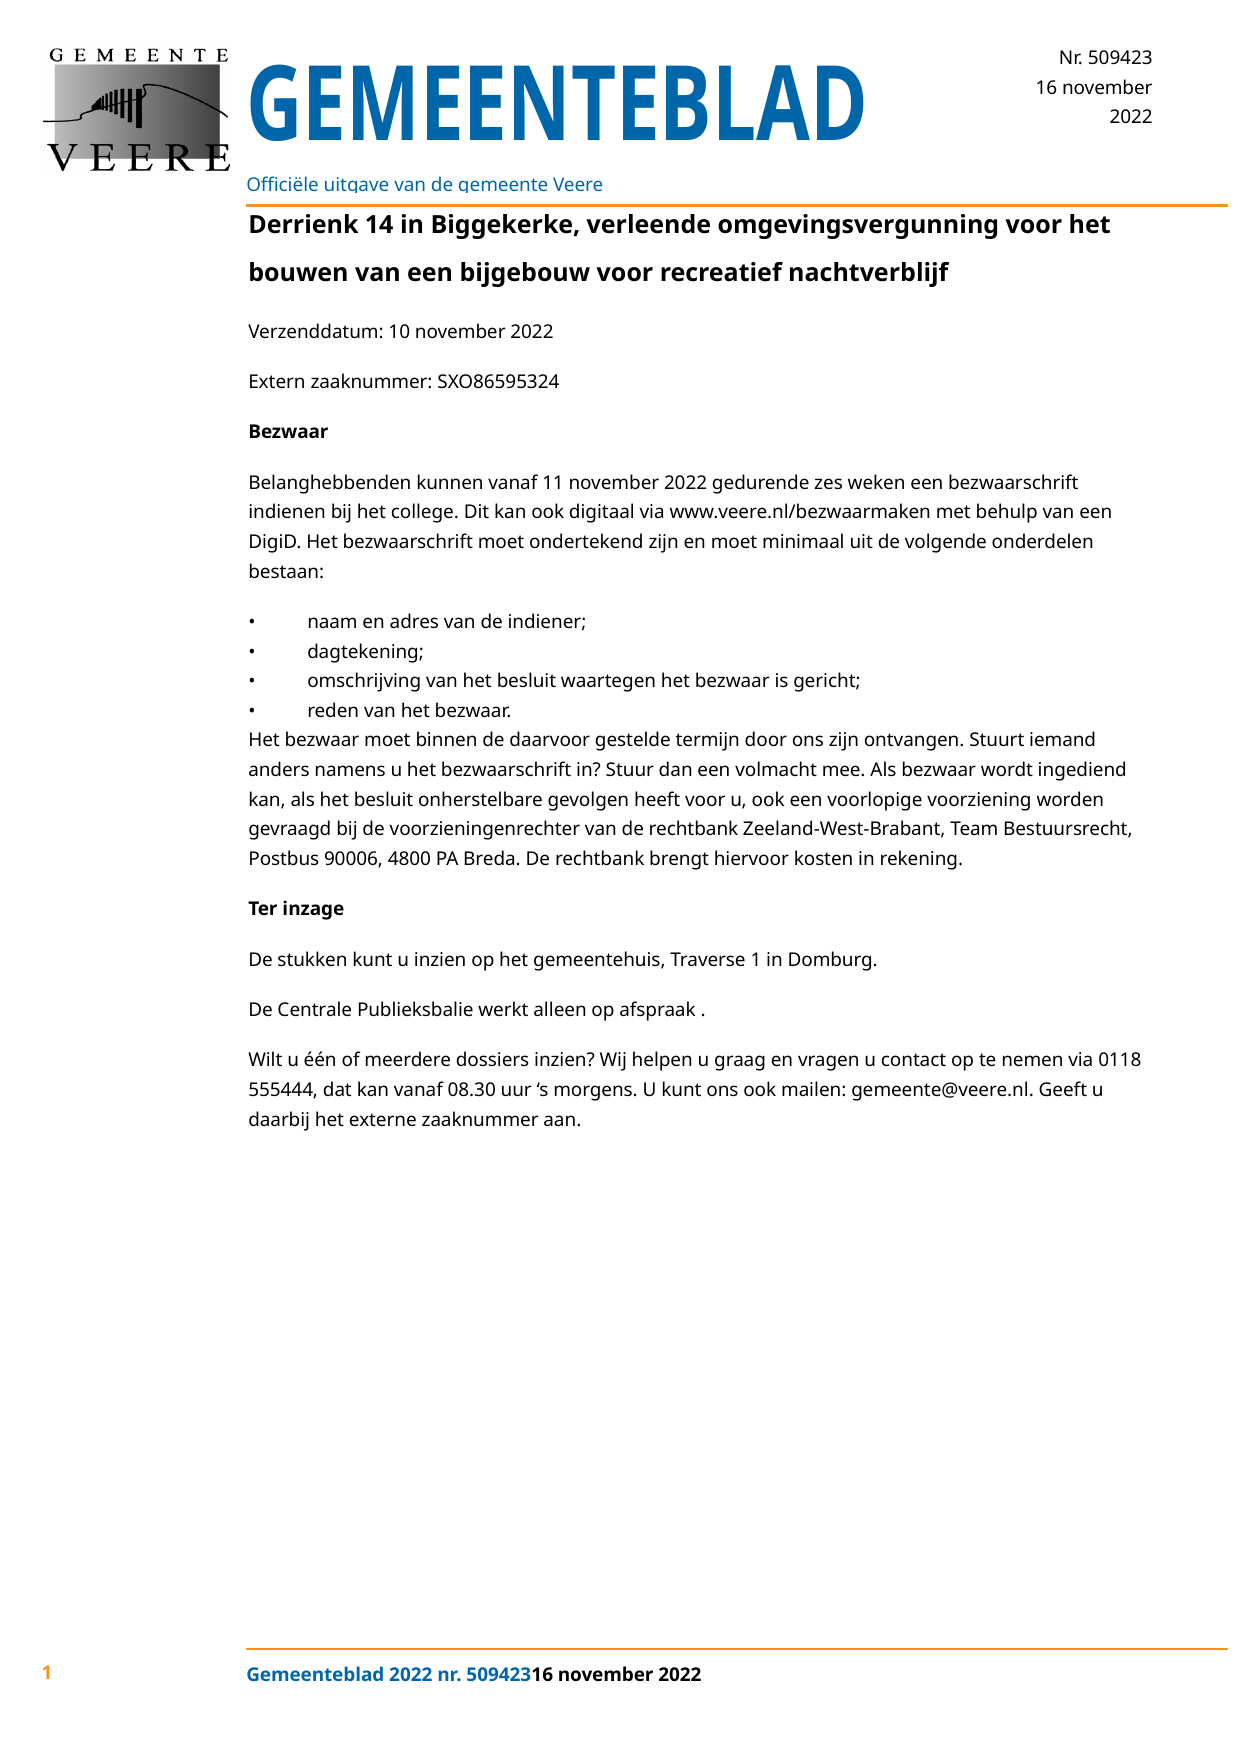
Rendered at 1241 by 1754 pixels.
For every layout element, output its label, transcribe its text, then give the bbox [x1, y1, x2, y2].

text De stukken kunt u inzien op het gemeentehuis, Traverse 1 in Domburg. [248, 946, 1152, 972]
list reden van het bezwaar. [248, 697, 1152, 723]
text Bezwaar [248, 419, 1152, 444]
text Belanghebbenden kunnen vanaf 11 november 2022 gedurende zes weken een bezwaarschrift indienen bij het college. Dit kan ook digitaal via www.veere.nl/bezwaarmaken met behulp van een DigiD. Het bezwaarschrift moet ondertekend zijn en moet minimaal uit de volgende onderdelen bestaan: [248, 469, 1152, 584]
list dagtekening; [248, 638, 1152, 664]
picture [41, 47, 231, 172]
text De Centrale Publieksbalie werkt alleen op afspraak . [248, 996, 1152, 1022]
text Wilt u één of meerdere dossiers inzien? Wij helpen u graag en vragen u contact op te nemen via 0118 555444, dat kan vanaf 08.30 uur ‘s morgens. U kunt ons ook mailen: gemeente@veere.nl. Geeft u daarbij het externe zaaknummer aan. [248, 1047, 1152, 1132]
text Ter inzage [248, 895, 1152, 921]
text Verzenddatum: 10 november 2022 [248, 318, 1152, 344]
text Derrienk 14 in Biggekerke, verleende omgevingsvergunning voor het bouwen van een bijgebouw voor recreatief nachtverblijf [248, 207, 1152, 288]
list omschrijving van het besluit waartegen het bezwaar is gericht; [248, 667, 1152, 693]
list naam en adres van de indiener; [248, 608, 1152, 634]
text Extern zaaknummer: SXO86595324 [248, 368, 1152, 394]
text Het bezwaar moet binnen de daarvoor gestelde termijn door ons zijn ontvangen. Stuurt iemand anders namens u het bezwaarschrift in? Stuur dan een volmacht mee. Als bezwaar wordt ingediend kan, als het besluit onherstelbare gevolgen heeft voor u, ook een voorlopige voorziening worden gevraagd bij de voorzieningenrechter van de rechtbank Zeeland-West-Brabant, Team Bestuursrecht, Postbus 90006, 4800 PA Breda. De rechtbank brengt hiervoor kosten in rekening. [248, 727, 1152, 871]
